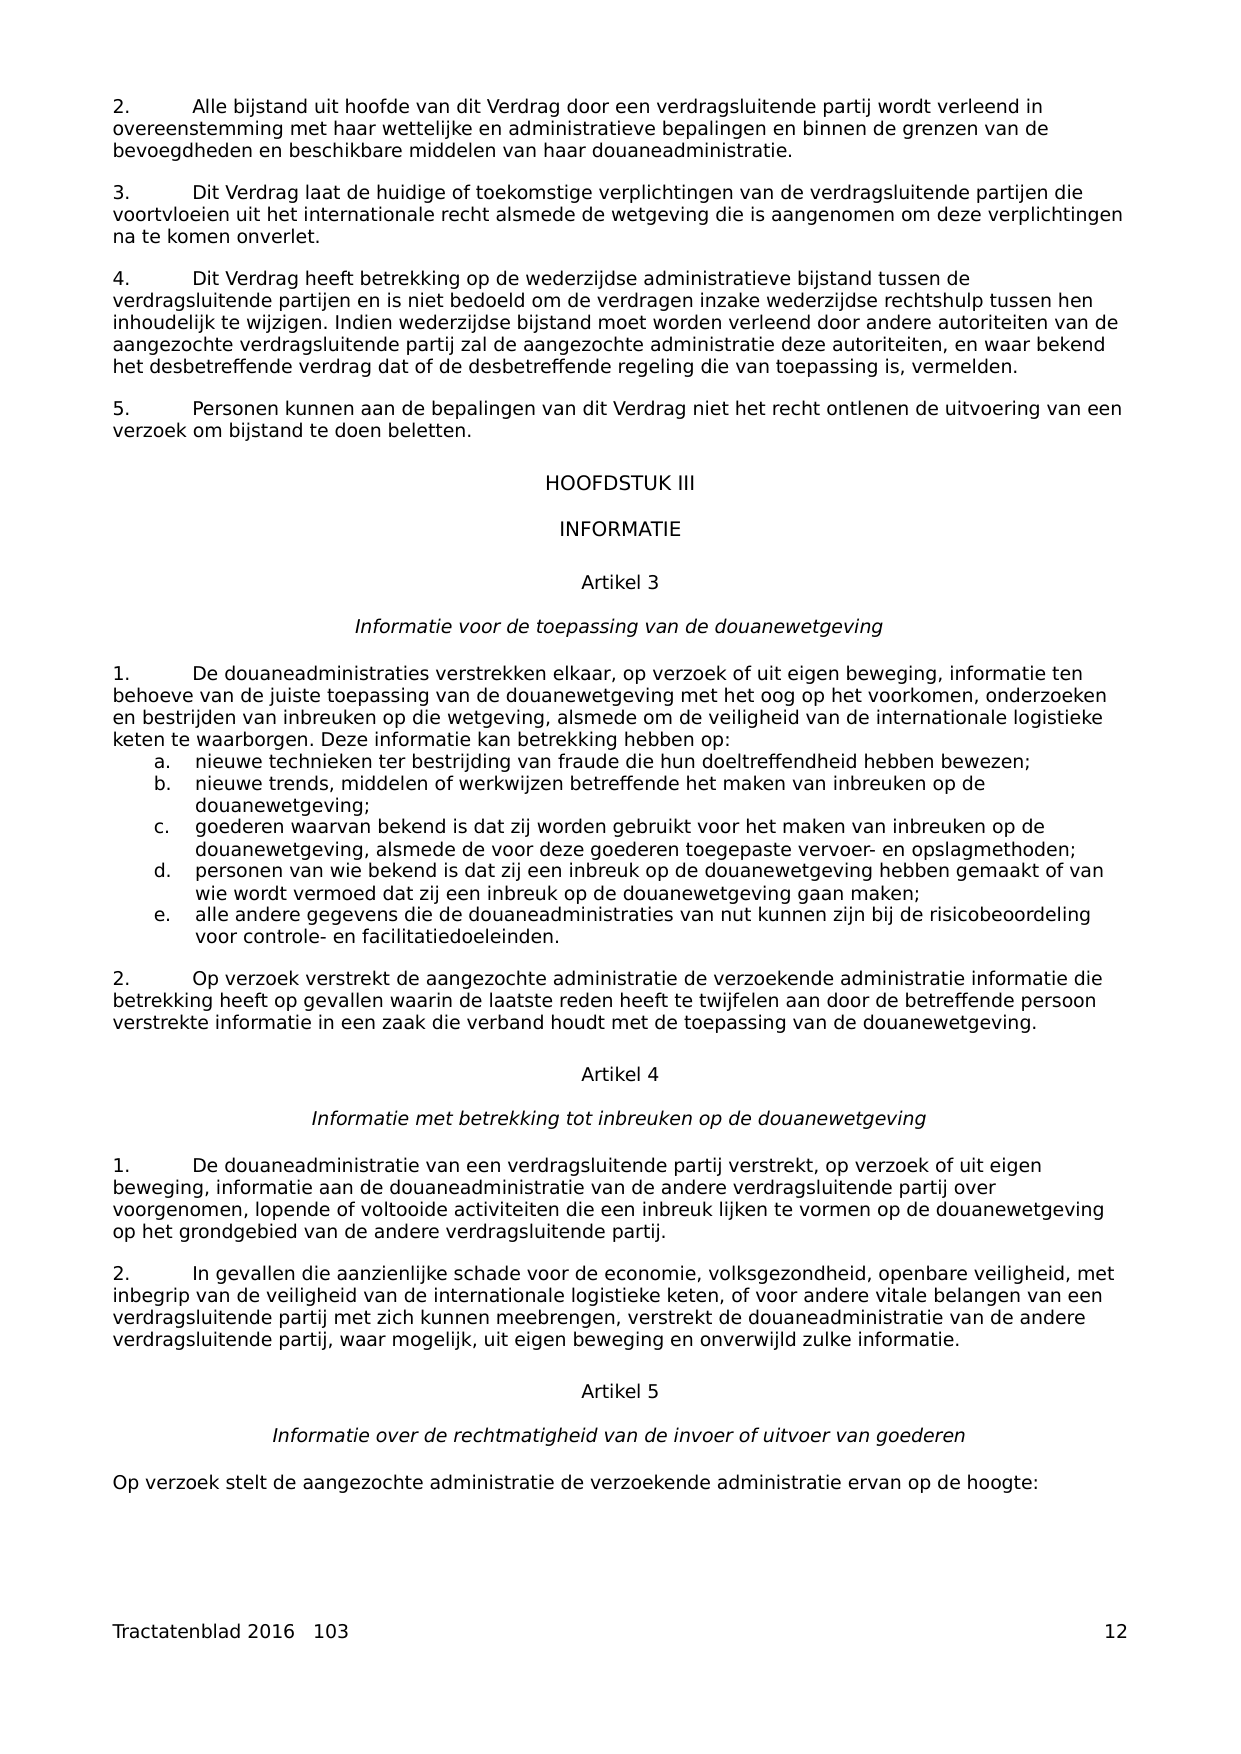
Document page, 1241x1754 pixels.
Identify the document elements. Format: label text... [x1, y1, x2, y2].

text 1. De douaneadministratie van een verdragsluitende partij verstrekt, op verzoek of uit eigen beweging, informatie aan de douaneadministratie van de andere verdragsluitende partij over voorgenomen, lopende of voltooide activiteiten die een inbreuk lijken te vormen op de douanewetgeving op het grondgebied van de andere verdragsluitende partij. [112, 1155, 1128, 1243]
subtitle Artikel 5 Informatie over de rechtmatigheid van de invoer of uitvoer van goederen [112, 1381, 1128, 1447]
text a. nieuwe technieken ter bestrijding van fraude die hun doeltreffendheid hebben bewezen; [153, 751, 1128, 772]
subtitle Artikel 4 Informatie met betrekking tot inbreuken op de douanewetgeving [112, 1064, 1128, 1130]
text b. nieuwe trends, middelen of werkwijzen betreffende het maken van inbreuken op de douanewetgeving; [153, 772, 1128, 816]
text 3. Dit Verdrag laat de huidige of toekomstige verplichtingen van de verdragsluitende partijen die voortvloeien uit het internationale recht alsmede de wetgeving die is aangenomen om deze verplichtingen na te komen onverlet. [112, 182, 1128, 248]
text 2. In gevallen die aanzienlijke schade voor de economie, volksgezondheid, openbare veiligheid, met inbegrip van de veiligheid van de internationale logistieke keten, of voor andere vitale belangen van een verdragsluitende partij met zich kunnen meebrengen, verstrekt de douaneadministratie van de andere verdragsluitende partij, waar mogelijk, uit eigen beweging en onverwijld zulke informatie. [112, 1263, 1128, 1351]
text c. goederen waarvan bekend is dat zij worden gebruikt voor het maken van inbreuken op de douanewetgeving, alsmede de voor deze goederen toegepaste vervoer- en opslagmethoden; [153, 816, 1128, 860]
text 4. Dit Verdrag heeft betrekking op de wederzijdse administratieve bijstand tussen de verdragsluitende partijen en is niet bedoeld om de verdragen inzake wederzijdse rechtshulp tussen hen inhoudelijk te wijzigen. Indien wederzijdse bijstand moet worden verleend door andere autoriteiten van de aangezochte verdragsluitende partij zal de aangezochte administratie deze autoriteiten, en waar bekend het desbetreffende verdrag dat of de desbetreffende regeling die van toepassing is, vermelden. [112, 268, 1128, 378]
text e. alle andere gegevens die de douaneadministraties van nut kunnen zijn bij de risicobeoordeling voor controle- en facilitatiedoeleinden. [153, 904, 1128, 948]
text d. personen van wie bekend is dat zij een inbreuk op de douanewetgeving hebben gemaakt of van wie wordt vermoed dat zij een inbreuk op de douanewetgeving gaan maken; [153, 860, 1128, 904]
subtitle HOOFDSTUK III INFORMATIE [112, 472, 1128, 542]
text 2. Alle bijstand uit hoofde van dit Verdrag door een verdragsluitende partij wordt verleend in overeenstemming met haar wettelijke en administratieve bepalingen en binnen de grenzen van de bevoegdheden en beschikbare middelen van haar douaneadministratie. [112, 96, 1128, 162]
subtitle Artikel 3 Informatie voor de toepassing van de douanewetgeving [112, 572, 1128, 638]
text Op verzoek stelt de aangezochte administratie de verzoekende administratie ervan op de hoogte: [112, 1472, 1128, 1494]
text 1. De douaneadministraties verstrekken elkaar, op verzoek of uit eigen beweging, informatie ten behoeve van de juiste toepassing van de douanewetgeving met het oog op het voorkomen, onderzoeken en bestrijden van inbreuken op die wetgeving, alsmede om de veiligheid van de internationale logistieke keten te waarborgen. Deze informatie kan betrekking hebben op: [112, 663, 1128, 751]
text 2. Op verzoek verstrekt de aangezochte administratie de verzoekende administratie informatie die betrekking heeft op gevallen waarin de laatste reden heeft te twijfelen aan door de betreffende persoon verstrekte informatie in een zaak die verband houdt met de toepassing van de douanewetgeving. [112, 968, 1128, 1034]
text 5. Personen kunnen aan de bepalingen van dit Verdrag niet het recht ontlenen de uitvoering van een verzoek om bijstand te doen beletten. [112, 398, 1128, 442]
